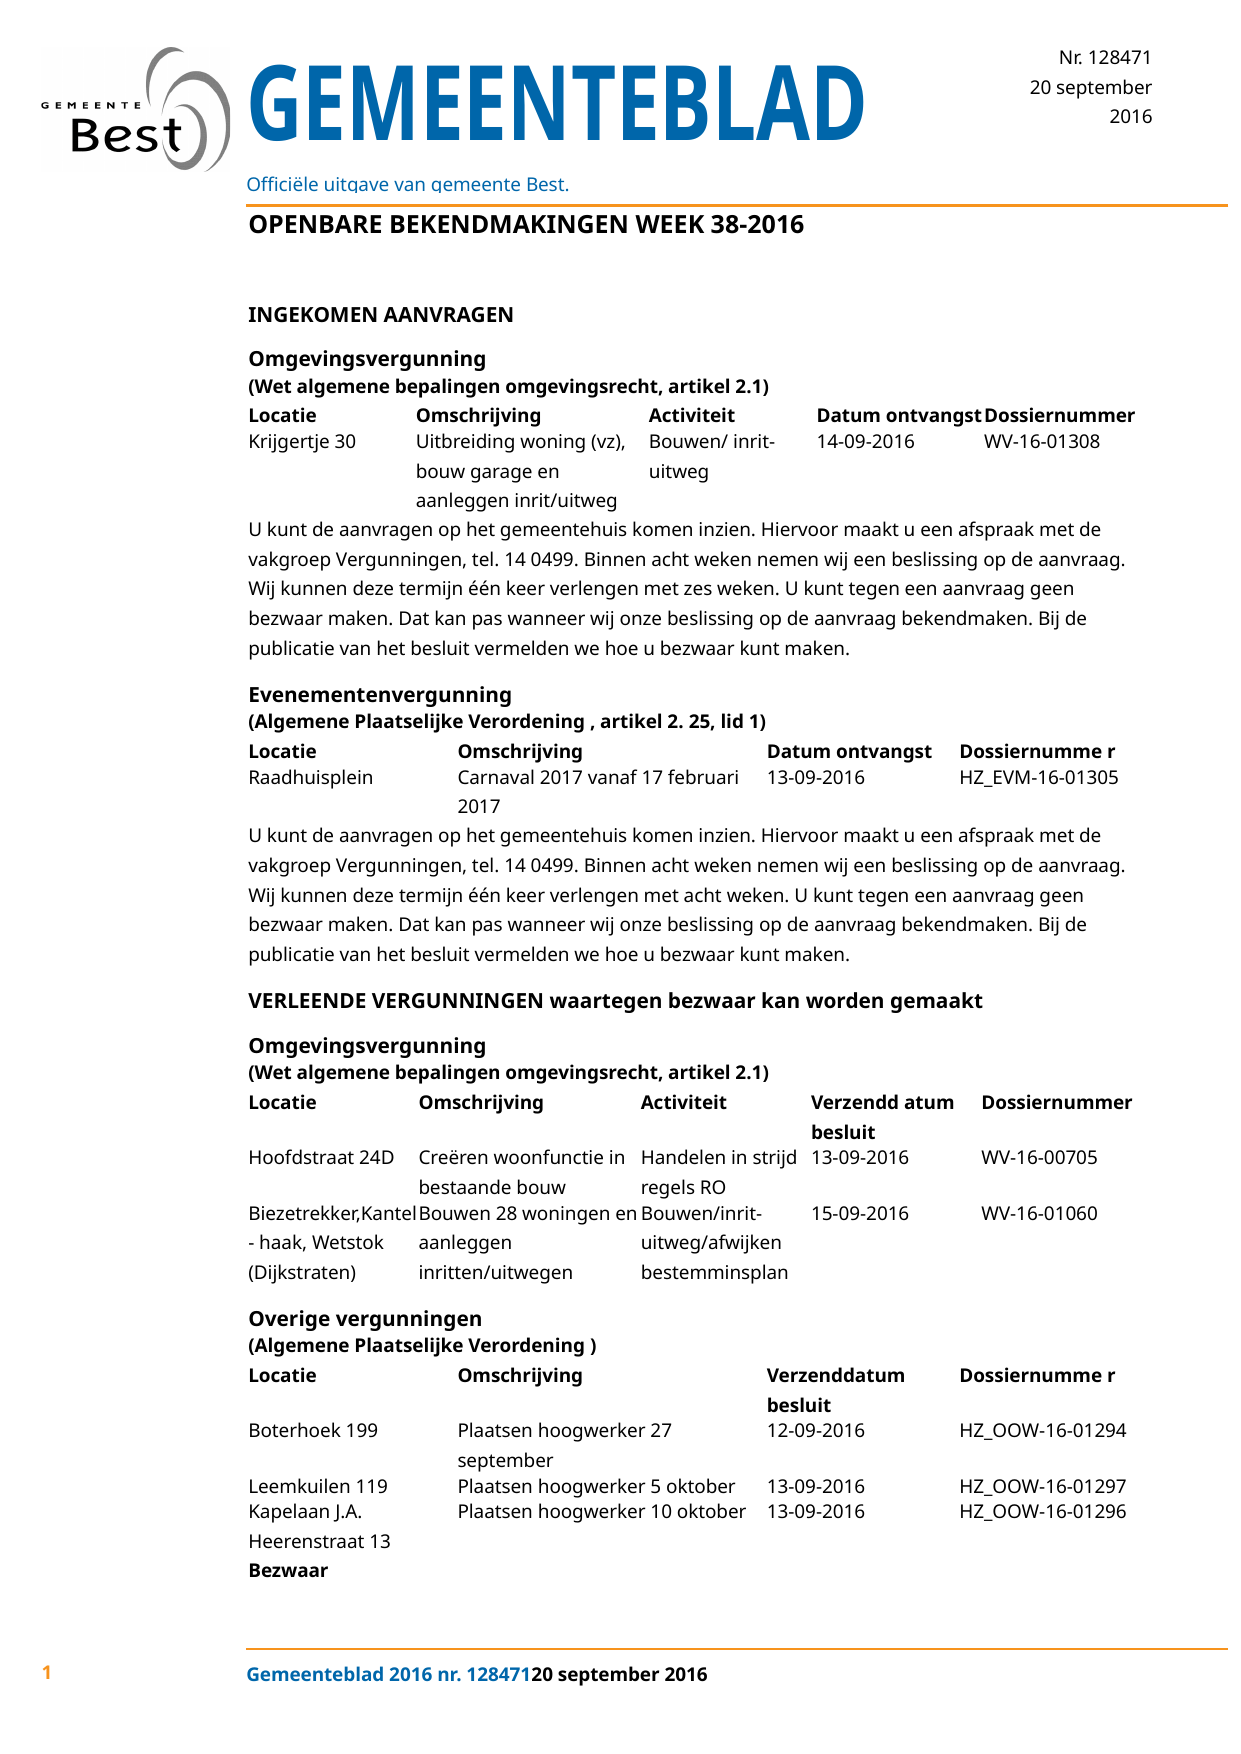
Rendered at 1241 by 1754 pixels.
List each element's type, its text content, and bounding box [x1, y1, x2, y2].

table_cell Creëren woonfunctie in bestaande bouw [418, 1145, 641, 1200]
table_cell Uitbreiding woning (vz), bouw garage en aanleggen inrit/uitweg [416, 428, 649, 513]
table_cell Hoofdstraat 24D [248, 1145, 418, 1200]
text Omgevingsvergunning [248, 344, 1152, 373]
table_cell Bouwen/inrit-uitweg/afwijken bestemminsplan [641, 1200, 811, 1285]
table_cell Kapelaan J.A. Heerenstraat 13 [248, 1499, 457, 1554]
table_cell HZ_OOW-16-01297 [959, 1473, 1152, 1498]
table_cell Raadhuisplein [248, 764, 457, 819]
text Omgevingsvergunning [248, 1031, 1152, 1059]
table_cell WV-16-01060 [981, 1200, 1152, 1285]
table_header Omschrijving [457, 1362, 767, 1417]
table_header Datum ontvangst [767, 739, 959, 764]
table_cell Plaatsen hoogwerker 5 oktober [457, 1473, 767, 1498]
table_cell WV-16-01308 [984, 428, 1152, 513]
table_header Verzendd atum besluit [811, 1089, 981, 1144]
table_header Verzenddatum besluit [767, 1362, 959, 1417]
text Bezwaar [248, 1557, 1152, 1583]
table_header Activiteit [641, 1089, 811, 1144]
text INGEKOMEN AANVRAGEN [248, 300, 1152, 328]
table_header Dossiernumme r [959, 1362, 1152, 1417]
text VERLEENDE VERGUNNINGEN waartegen bezwaar kan worden gemaakt [248, 987, 1152, 1015]
table_cell 13-09-2016 [767, 764, 959, 819]
table_cell Krijgertje 30 [248, 428, 416, 513]
table_cell Boterhoek 199 [248, 1418, 457, 1473]
text OPENBARE BEKENDMAKINGEN WEEK 38-2016 [248, 207, 1152, 241]
text Overige vergunningen [248, 1304, 1152, 1332]
table_header Locatie [248, 1362, 457, 1417]
text Evenementenvergunning [248, 680, 1152, 709]
table_cell 13-09-2016 [767, 1499, 959, 1554]
table_header Locatie [248, 1089, 418, 1144]
table_cell 15-09-2016 [811, 1200, 981, 1285]
text (Wet algemene bepalingen omgevingsrecht, artikel 2.1) [248, 373, 1152, 398]
text (Wet algemene bepalingen omgevingsrecht, artikel 2.1) [248, 1059, 1152, 1085]
table_cell Plaatsen hoogwerker 27 september [457, 1418, 767, 1473]
table_header Locatie [248, 403, 416, 428]
table_cell 12-09-2016 [767, 1418, 959, 1473]
picture [41, 47, 231, 172]
table_cell HZ_OOW-16-01296 [959, 1499, 1152, 1554]
table_cell HZ_EVM-16-01305 [959, 764, 1152, 819]
table_cell Biezetrekker,Kantel- haak, Wetstok (Dijkstraten) [248, 1200, 418, 1285]
table_header Omschrijving [418, 1089, 641, 1144]
table_header Dossiernummer [981, 1089, 1152, 1144]
table_header Locatie [248, 739, 457, 764]
table_cell WV-16-00705 [981, 1145, 1152, 1200]
table_cell 13-09-2016 [811, 1145, 981, 1200]
table_cell Handelen in strijd regels RO [641, 1145, 811, 1200]
table_cell Carnaval 2017 vanaf 17 februari 2017 [457, 764, 767, 819]
table_header Omschrijving [416, 403, 649, 428]
table_cell Plaatsen hoogwerker 10 oktober [457, 1499, 767, 1554]
text (Algemene Plaatselijke Verordening , artikel 2. 25, lid 1) [248, 709, 1152, 734]
text (Algemene Plaatselijke Verordening ) [248, 1332, 1152, 1358]
table_cell 13-09-2016 [767, 1473, 959, 1498]
table_header Omschrijving [457, 739, 767, 764]
table_cell Leemkuilen 119 [248, 1473, 457, 1498]
table_header Dossiernumme r [959, 739, 1152, 764]
table_cell HZ_OOW-16-01294 [959, 1418, 1152, 1473]
table_header Activiteit [649, 403, 816, 428]
table_header Datum ontvangst [816, 403, 984, 428]
text U kunt de aanvragen op het gemeentehuis komen inzien. Hiervoor maakt u een afspraak met de vakgroep Vergunningen, tel. 14 0499. Binnen acht weken nemen wij een beslissing op de aanvraag. Wij kunnen deze termijn één keer verlengen met zes weken. U kunt tegen een aanvraag geen bezwaar maken. Dat kan pas wanneer wij onze beslissing op de aanvraag bekendmaken. Bij de publicatie van het besluit vermelden we hoe u bezwaar kunt maken. [248, 516, 1152, 660]
table_cell 14-09-2016 [816, 428, 984, 513]
text U kunt de aanvragen op het gemeentehuis komen inzien. Hiervoor maakt u een afspraak met de vakgroep Vergunningen, tel. 14 0499. Binnen acht weken nemen wij een beslissing op de aanvraag. Wij kunnen deze termijn één keer verlengen met acht weken. U kunt tegen een aanvraag geen bezwaar maken. Dat kan pas wanneer wij onze beslissing op de aanvraag bekendmaken. Bij de publicatie van het besluit vermelden we hoe u bezwaar kunt maken. [248, 823, 1152, 967]
table_header Dossiernummer [984, 403, 1152, 428]
table_cell Bouwen/ inrit-uitweg [649, 428, 816, 513]
table_cell Bouwen 28 woningen en aanleggen inritten/uitwegen [418, 1200, 641, 1285]
